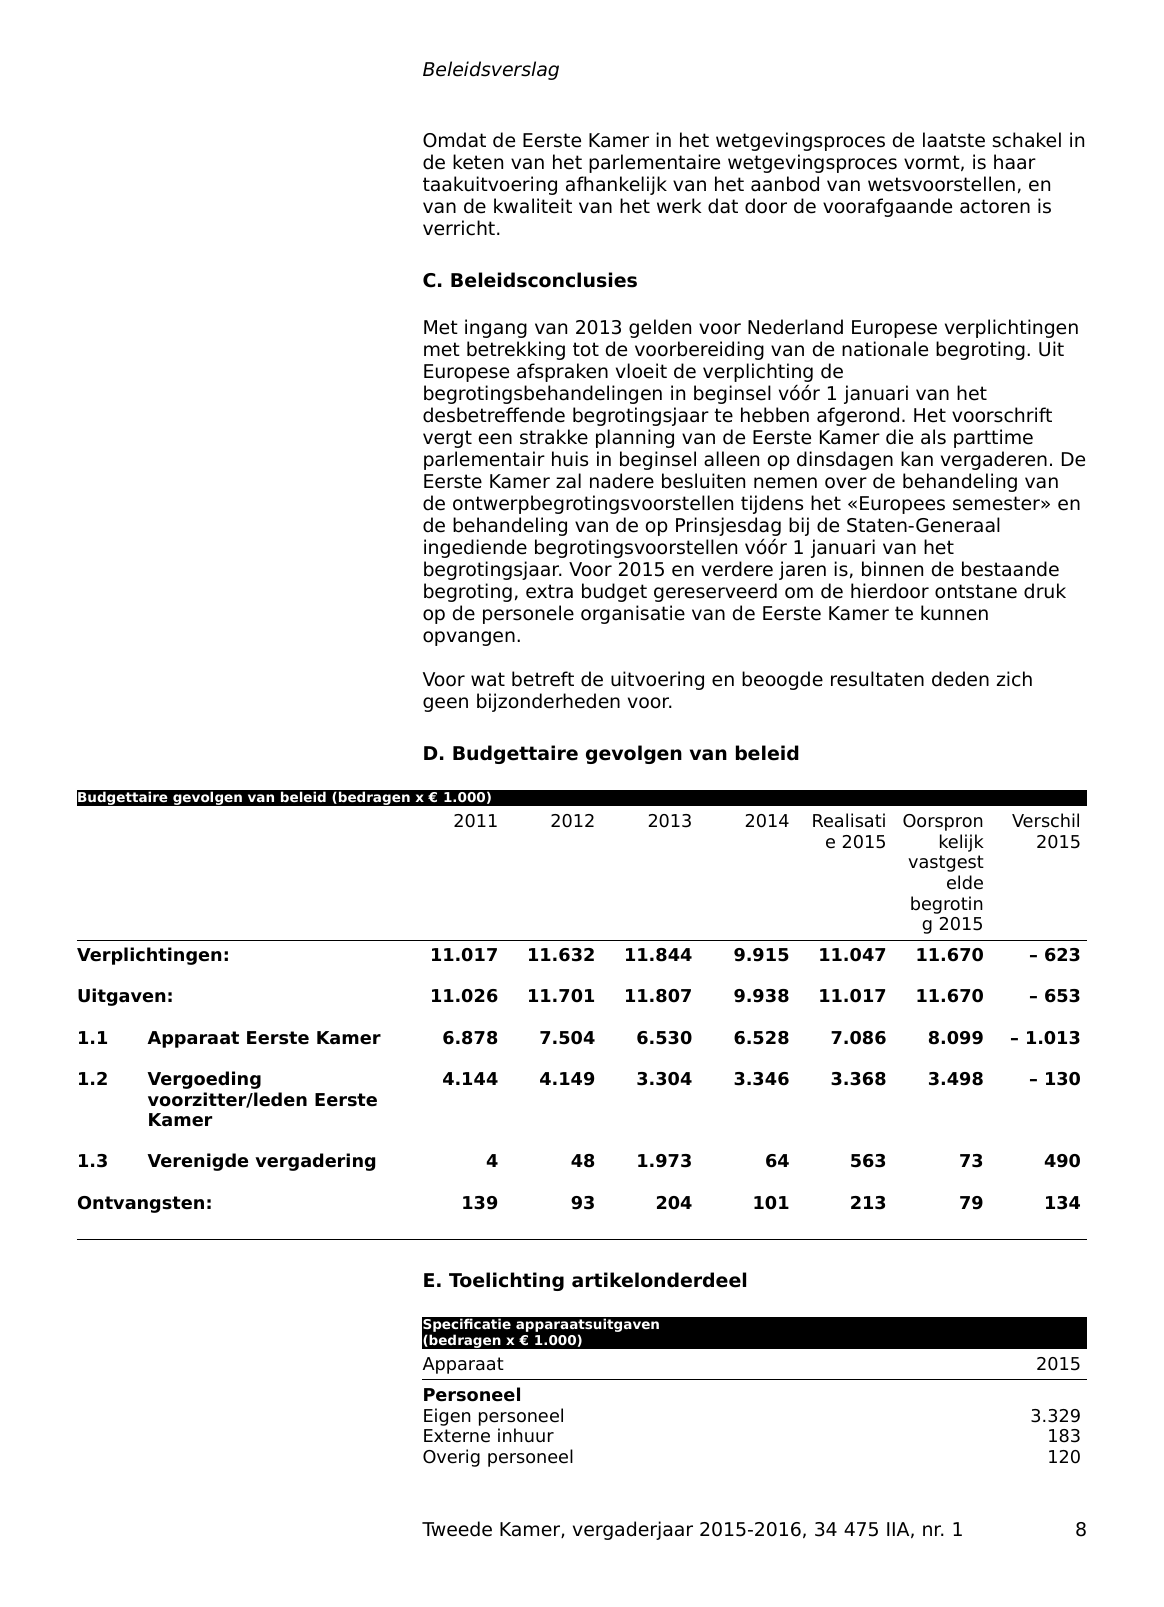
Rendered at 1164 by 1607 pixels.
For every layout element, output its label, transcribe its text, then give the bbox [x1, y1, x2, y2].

table_cell 7.086 [795, 1028, 892, 1048]
table_cell Overig personeel [422, 1447, 954, 1467]
table_cell [795, 1131, 892, 1151]
table_cell [77, 1131, 141, 1151]
table_cell 3.304 [601, 1069, 698, 1131]
table_cell – 1.013 [990, 1028, 1087, 1048]
table_cell [504, 1048, 601, 1069]
table_cell [141, 1172, 407, 1193]
table_cell – 653 [990, 986, 1087, 1007]
subtitle E. Toelichting artikelonderdeel [422, 1270, 1087, 1292]
table_cell [892, 1131, 989, 1151]
table_cell 11.701 [504, 986, 601, 1007]
table_cell [407, 1213, 504, 1239]
table_cell [141, 806, 407, 939]
table_cell 4 [407, 1151, 504, 1172]
table_cell 7.504 [504, 1028, 601, 1048]
table_cell [990, 1048, 1087, 1069]
table_cell [77, 1172, 141, 1193]
table_cell [990, 1172, 1087, 1193]
table_cell Uitgaven: [77, 986, 407, 1007]
table_cell 563 [795, 1151, 892, 1172]
table_header Specificatie apparaatsuitgaven (bedragen x € 1.000) [422, 1317, 1087, 1348]
table_cell 139 [407, 1193, 504, 1213]
table_cell 11.017 [795, 986, 892, 1007]
table_cell 4.149 [504, 1069, 601, 1131]
table_cell 4.144 [407, 1069, 504, 1131]
table_cell 11.632 [504, 941, 601, 966]
table_cell 11.807 [601, 986, 698, 1007]
table_cell Realisatie 2015 [795, 806, 892, 939]
table_cell [892, 1007, 989, 1028]
table_cell 11.026 [407, 986, 504, 1007]
table_cell 2011 [407, 806, 504, 939]
table_cell [698, 1213, 795, 1239]
table_cell [601, 1007, 698, 1028]
table_cell 73 [892, 1151, 989, 1172]
table_cell Oorspronkelijk vastgestelde begroting 2015 [892, 806, 989, 939]
table_cell [141, 1131, 407, 1151]
table_cell [698, 1048, 795, 1069]
table_cell 490 [990, 1151, 1087, 1172]
table_cell 6.528 [698, 1028, 795, 1048]
subtitle C. Beleidsconclusies [422, 270, 1087, 292]
table_cell 8.099 [892, 1028, 989, 1048]
text Met ingang van 2013 gelden voor Nederland Europese verplichtingen met betrekking tot de voorbereiding van de nationale begroting. Uit Europese afspraken vloeit de verplichting de begrotingsbehandelingen in beginsel vóór 1 januari van het desbetreffende begrotingsjaar te hebben afgerond. Het voorschrift vergt een strakke planning van de Eerste Kamer die als parttime parlementair huis in beginsel alleen op dinsdagen kan vergaderen. De Eerste Kamer zal nadere besluiten nemen over de behandeling van de ontwerpbegrotingsvoorstellen tijdens het «Europees semester» en de behandeling van de op Prinsjesdag bij de Staten-Generaal ingediende begrotingsvoorstellen vóór 1 januari van het begrotingsjaar. Voor 2015 en verdere jaren is, binnen de bestaande begroting, extra budget gereserveerd om de hierdoor ontstane druk op de personele organisatie van de Eerste Kamer te kunnen opvangen. [422, 317, 1087, 646]
table_cell [795, 1007, 892, 1028]
table_cell [141, 1007, 407, 1028]
table_cell 6.530 [601, 1028, 698, 1048]
table_cell Verplichtingen: [77, 941, 407, 966]
table_cell 9.938 [698, 986, 795, 1007]
table_cell 48 [504, 1151, 601, 1172]
table_cell 3.346 [698, 1069, 795, 1131]
table_cell 1.1 [77, 1028, 141, 1048]
table_cell [407, 1131, 504, 1151]
table_cell 11.017 [407, 941, 504, 966]
table_cell [601, 1172, 698, 1193]
table_cell [795, 1172, 892, 1193]
table_cell 1.2 [77, 1069, 141, 1131]
table_cell [795, 966, 892, 986]
table_cell 79 [892, 1193, 989, 1213]
table_cell 11.670 [892, 986, 989, 1007]
table_cell – 623 [990, 941, 1087, 966]
table_cell [698, 1007, 795, 1028]
table_cell [407, 1007, 504, 1028]
table_cell 120 [954, 1447, 1087, 1467]
table_cell 213 [795, 1193, 892, 1213]
table_cell 3.329 [954, 1406, 1087, 1426]
table_cell [892, 1172, 989, 1193]
table_cell [795, 1213, 892, 1239]
table_cell Eigen personeel [422, 1406, 954, 1426]
table_cell [990, 1131, 1087, 1151]
table_cell Verenigde vergadering [141, 1151, 407, 1172]
table_cell 3.498 [892, 1069, 989, 1131]
table_cell 11.047 [795, 941, 892, 966]
table_cell [698, 1172, 795, 1193]
table_cell 183 [954, 1426, 1087, 1447]
table_cell [954, 1380, 1087, 1406]
table_cell 2015 [954, 1349, 1087, 1379]
table_cell Ontvangsten: [77, 1193, 407, 1213]
table_cell [504, 1007, 601, 1028]
table_cell [141, 1048, 407, 1069]
table_cell [601, 1213, 698, 1239]
table_cell [407, 966, 504, 986]
table_cell 9.915 [698, 941, 795, 966]
table_cell [77, 966, 141, 986]
table_cell 2014 [698, 806, 795, 939]
table_cell Apparaat [422, 1349, 954, 1379]
table_cell Vergoeding voorzitter/leden Eerste Kamer [141, 1069, 407, 1131]
table_cell [141, 1213, 407, 1239]
table_cell 134 [990, 1193, 1087, 1213]
table_cell Externe inhuur [422, 1426, 954, 1447]
table_cell [990, 1213, 1087, 1239]
text Omdat de Eerste Kamer in het wetgevingsproces de laatste schakel in de keten van het parlementaire wetgevingsproces vormt, is haar taakuitvoering afhankelijk van het aanbod van wetsvoorstellen, en van de kwaliteit van het werk dat door de voorafgaande actoren is verricht. [422, 130, 1087, 240]
table_cell 11.670 [892, 941, 989, 966]
table_cell 2013 [601, 806, 698, 939]
table_cell [795, 1048, 892, 1069]
table_cell 1.973 [601, 1151, 698, 1172]
table_cell Apparaat Eerste Kamer [141, 1028, 407, 1048]
table_cell [77, 806, 141, 939]
table_cell [504, 1172, 601, 1193]
table_cell [77, 1048, 141, 1069]
table_cell [892, 1048, 989, 1069]
table_cell [698, 966, 795, 986]
table_cell [990, 966, 1087, 986]
table_cell [892, 1213, 989, 1239]
table_cell [77, 1213, 141, 1239]
table_cell [504, 1131, 601, 1151]
table_cell Verschil 2015 [990, 806, 1087, 939]
table_cell [601, 1048, 698, 1069]
table_cell [601, 1131, 698, 1151]
table_cell [504, 966, 601, 986]
table_cell 1.3 [77, 1151, 141, 1172]
table_cell – 130 [990, 1069, 1087, 1131]
table_cell 101 [698, 1193, 795, 1213]
table_cell [141, 966, 407, 986]
table_cell 3.368 [795, 1069, 892, 1131]
table_cell [504, 1213, 601, 1239]
table_cell [407, 1172, 504, 1193]
table_cell [601, 966, 698, 986]
subtitle D. Budgettaire gevolgen van beleid [422, 743, 1087, 764]
table_cell [407, 1048, 504, 1069]
table_cell 93 [504, 1193, 601, 1213]
table_cell 2012 [504, 806, 601, 939]
table_cell [990, 1007, 1087, 1028]
table_cell 64 [698, 1151, 795, 1172]
table_cell [77, 1007, 141, 1028]
table_cell 204 [601, 1193, 698, 1213]
table_cell [698, 1131, 795, 1151]
table_cell [892, 966, 989, 986]
table_cell 6.878 [407, 1028, 504, 1048]
table_cell Personeel [422, 1380, 954, 1406]
text Voor wat betreft de uitvoering en beoogde resultaten deden zich geen bijzonderheden voor. [422, 669, 1087, 713]
table_header Budgettaire gevolgen van beleid (bedragen x € 1.000) [77, 790, 1087, 805]
table_cell 11.844 [601, 941, 698, 966]
